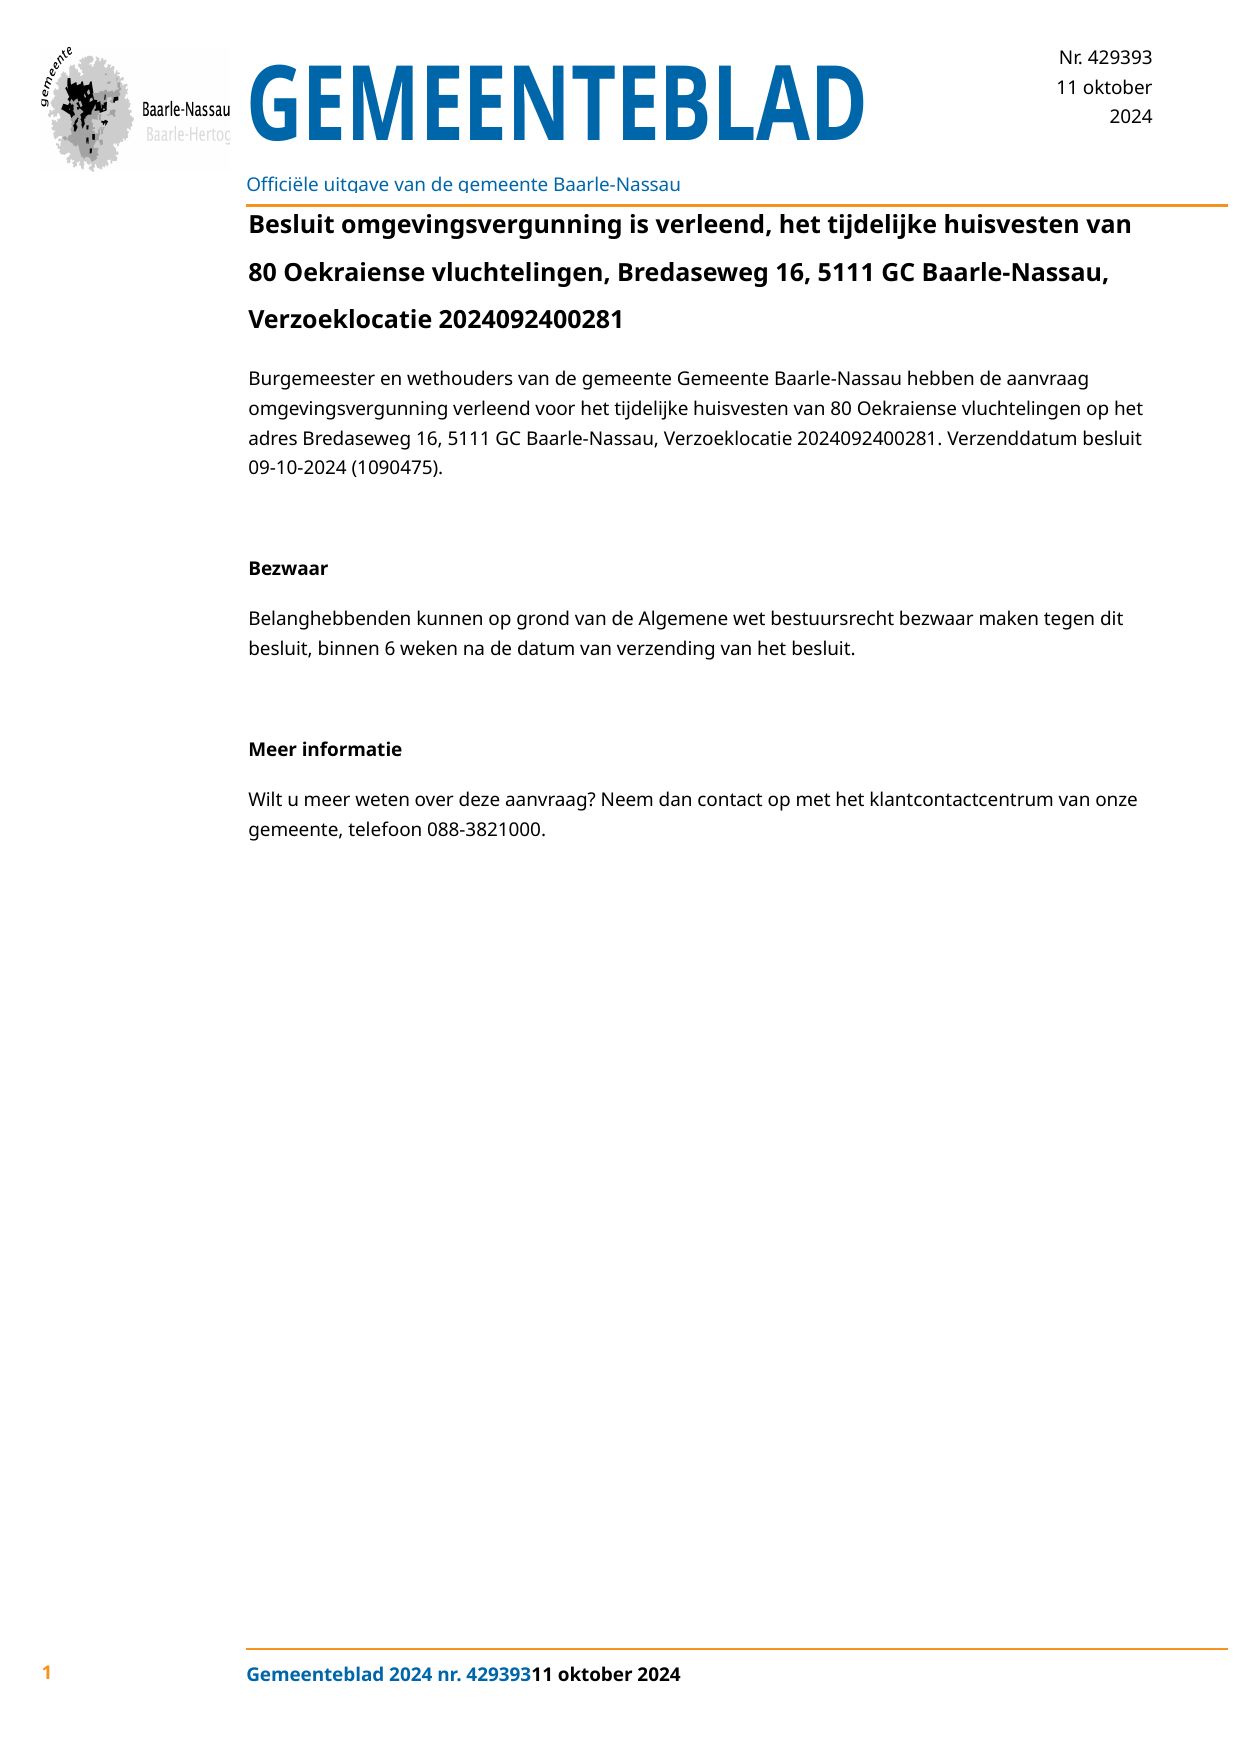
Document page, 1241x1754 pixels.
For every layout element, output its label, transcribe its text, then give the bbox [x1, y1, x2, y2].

text Besluit omgevingsvergunning is verleend, het tijdelijke huisvesten van 80 Oekraiense vluchtelingen, Bredaseweg 16, 5111 GC Baarle-Nassau, Verzoeklocatie 2024092400281 [248, 207, 1152, 336]
picture [41, 47, 231, 172]
text Meer informatie [248, 736, 1152, 762]
text Wilt u meer weten over deze aanvraag? Neem dan contact op met het klantcontactcentrum van onze gemeente, telefoon 088-3821000. [248, 786, 1152, 842]
text Burgemeester en wethouders van de gemeente Gemeente Baarle-Nassau hebben de aanvraag omgevingsvergunning verleend voor het tijdelijke huisvesten van 80 Oekraiense vluchtelingen op het adres Bredaseweg 16, 5111 GC Baarle-Nassau, Verzoeklocatie 2024092400281. Verzenddatum besluit 09-10-2024 (1090475). [248, 366, 1152, 480]
text Belanghebbenden kunnen op grond van de Algemene wet bestuursrecht bezwaar maken tegen dit besluit, binnen 6 weken na de datum van verzending van het besluit. [248, 606, 1152, 661]
text Bezwaar [248, 555, 1152, 581]
